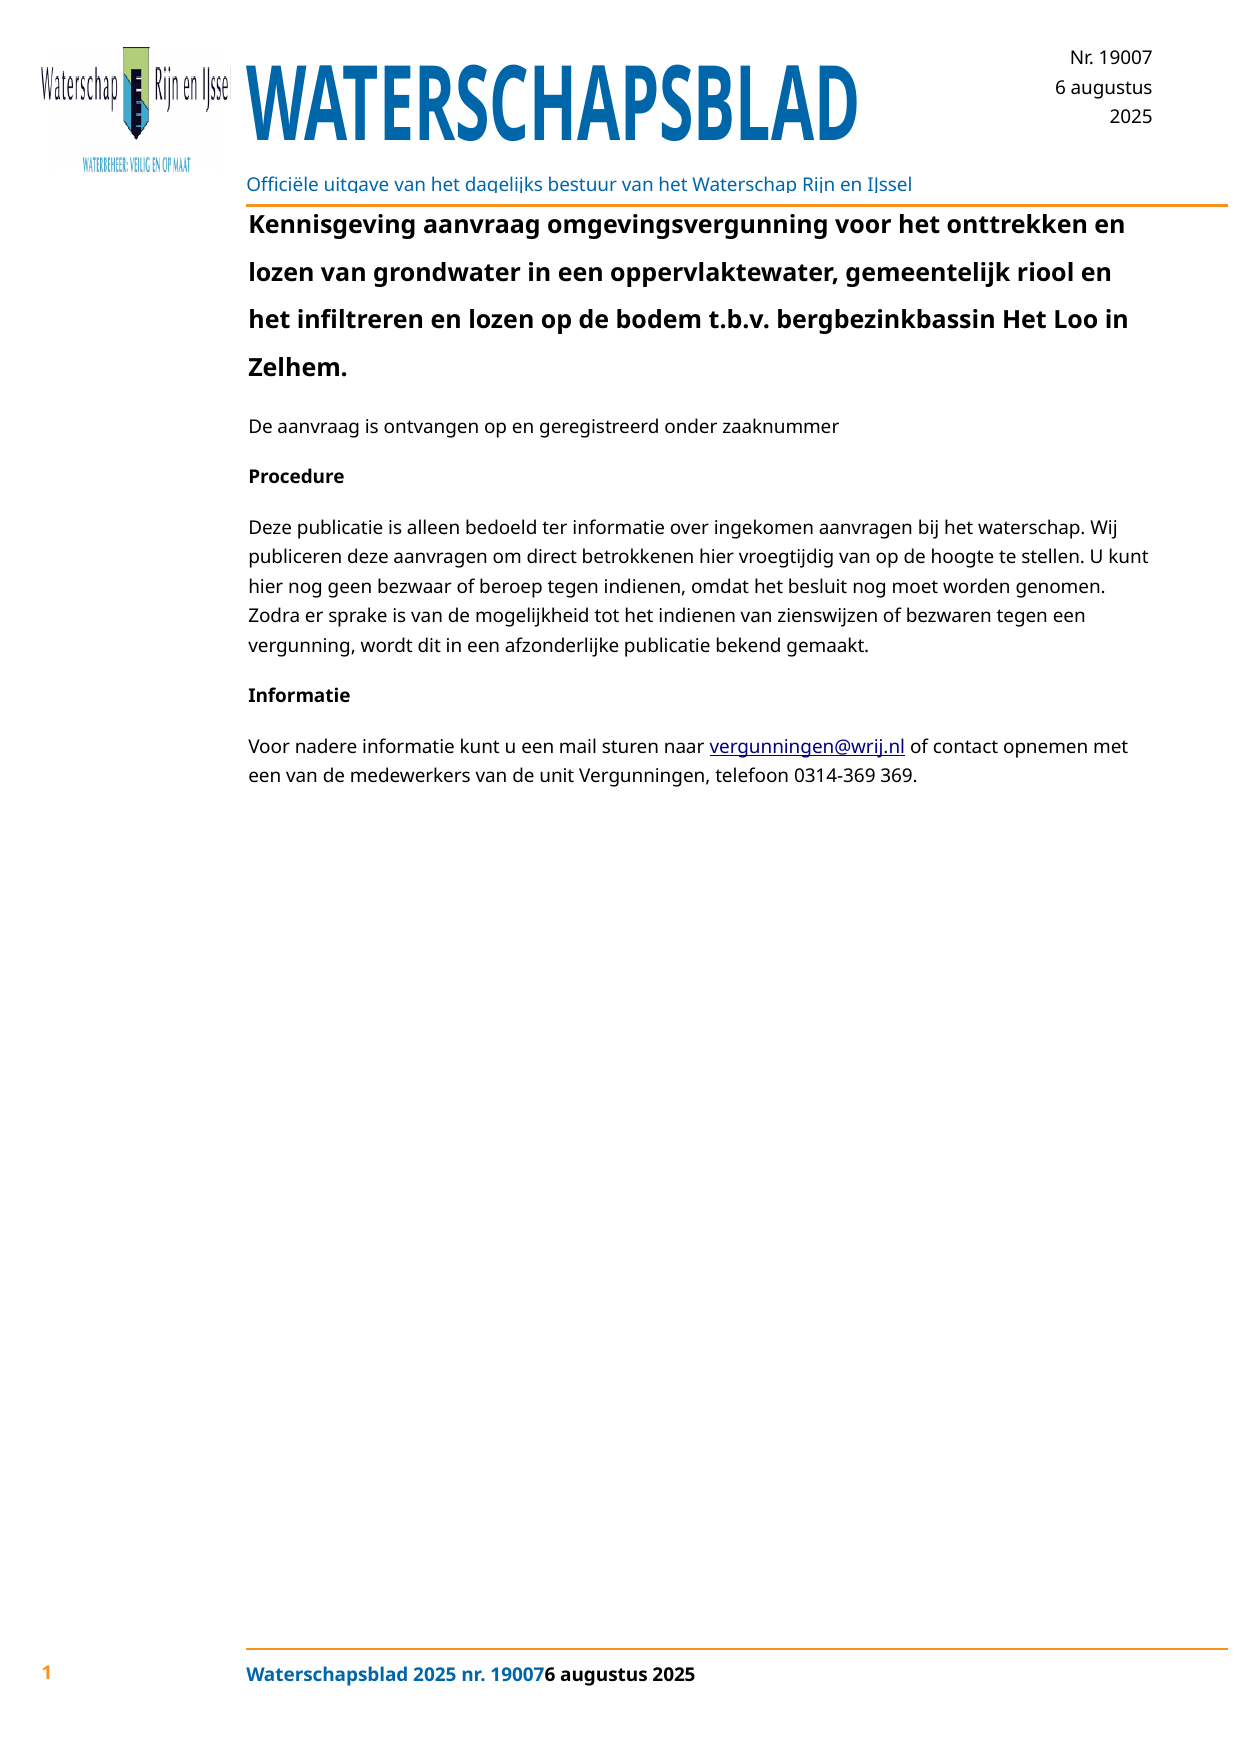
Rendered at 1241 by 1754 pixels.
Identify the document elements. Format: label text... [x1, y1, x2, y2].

text Kennisgeving aanvraag omgevingsvergunning voor het onttrekken en lozen van grondwater in een oppervlaktewater, gemeentelijk riool en het infiltreren en lozen op de bodem t.b.v. bergbezinkbassin Het Loo in Zelhem. [248, 207, 1152, 384]
picture [41, 47, 231, 172]
text De aanvraag is ontvangen op en geregistreerd onder zaaknummer [248, 413, 1152, 439]
text Procedure [248, 463, 1152, 489]
text Voor nadere informatie kunt u een mail sturen naar vergunningen@wrij.nl of contact opnemen met een van de medewerkers van de unit Vergunningen, telefoon 0314-369 369. [248, 733, 1152, 788]
text Deze publicatie is alleen bedoeld ter informatie over ingekomen aanvragen bij het waterschap. Wij publiceren deze aanvragen om direct betrokkenen hier vroegtijdig van op de hoogte te stellen. U kunt hier nog geen bezwaar of beroep tegen indienen, omdat het besluit nog moet worden genomen. Zodra er sprake is van de mogelijkheid tot het indienen van zienswijzen of bezwaren tegen een vergunning, wordt dit in een afzonderlijke publicatie bekend gemaakt. [248, 514, 1152, 658]
text Informatie [248, 683, 1152, 708]
